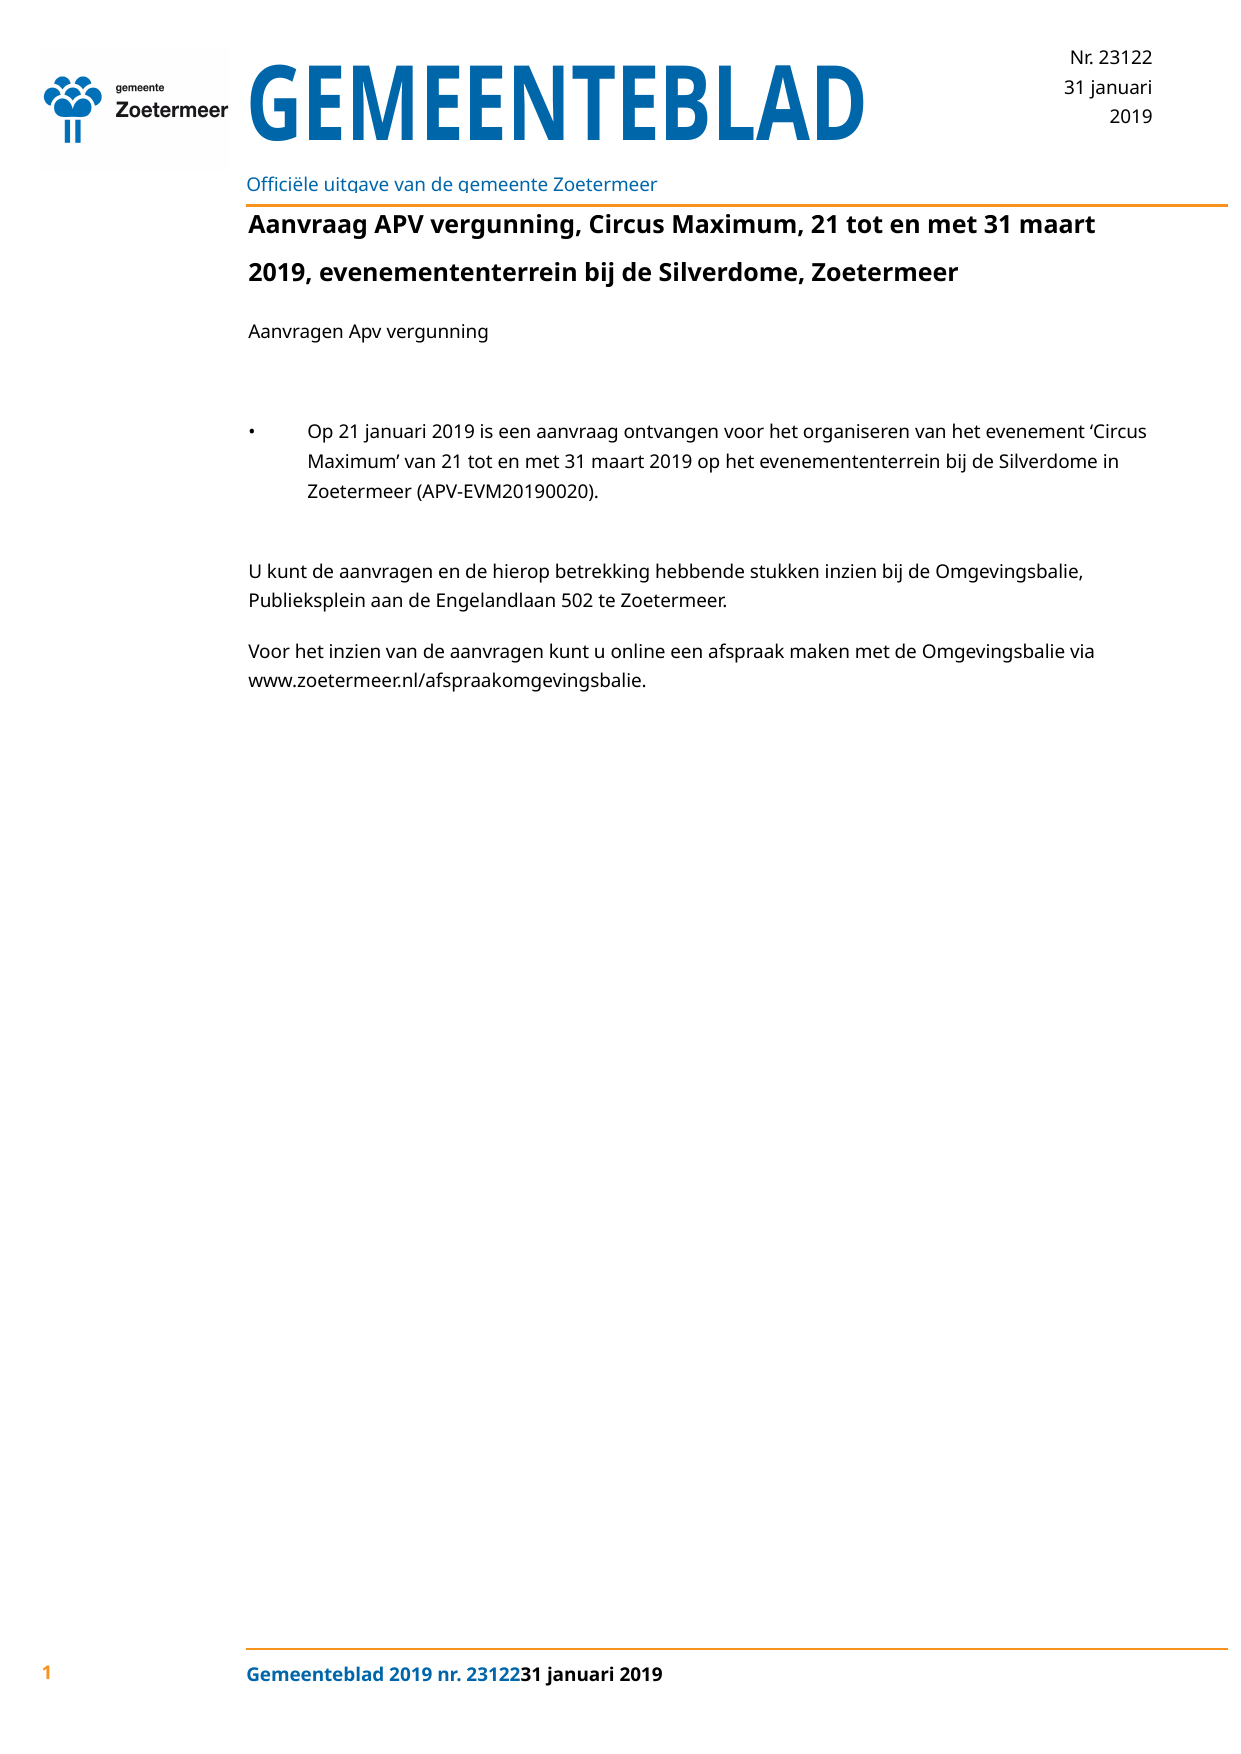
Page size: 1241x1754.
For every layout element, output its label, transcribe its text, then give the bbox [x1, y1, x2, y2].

text Aanvraag APV vergunning, Circus Maximum, 21 tot en met 31 maart 2019, evenemententerrein bij de Silverdome, Zoetermeer [248, 207, 1152, 288]
text U kunt de aanvragen en de hierop betrekking hebbende stukken inzien bij de Omgevingsbalie, Publieksplein aan de Engelandlaan 502 te Zoetermeer. [248, 558, 1152, 613]
picture [41, 47, 231, 172]
list Op 21 januari 2019 is een aanvraag ontvangen voor het organiseren van het evenement ‘Circus Maximum’ van 21 tot en met 31 maart 2019 op het evenemententerrein bij de Silverdome in Zoetermeer (APV-EVM20190020). [248, 419, 1152, 504]
text Voor het inzien van de aanvragen kunt u online een afspraak maken met de Omgevingsbalie via www.zoetermeer.nl/afspraakomgevingsbalie. [248, 638, 1152, 693]
text Aanvragen Apv vergunning [248, 318, 1152, 344]
